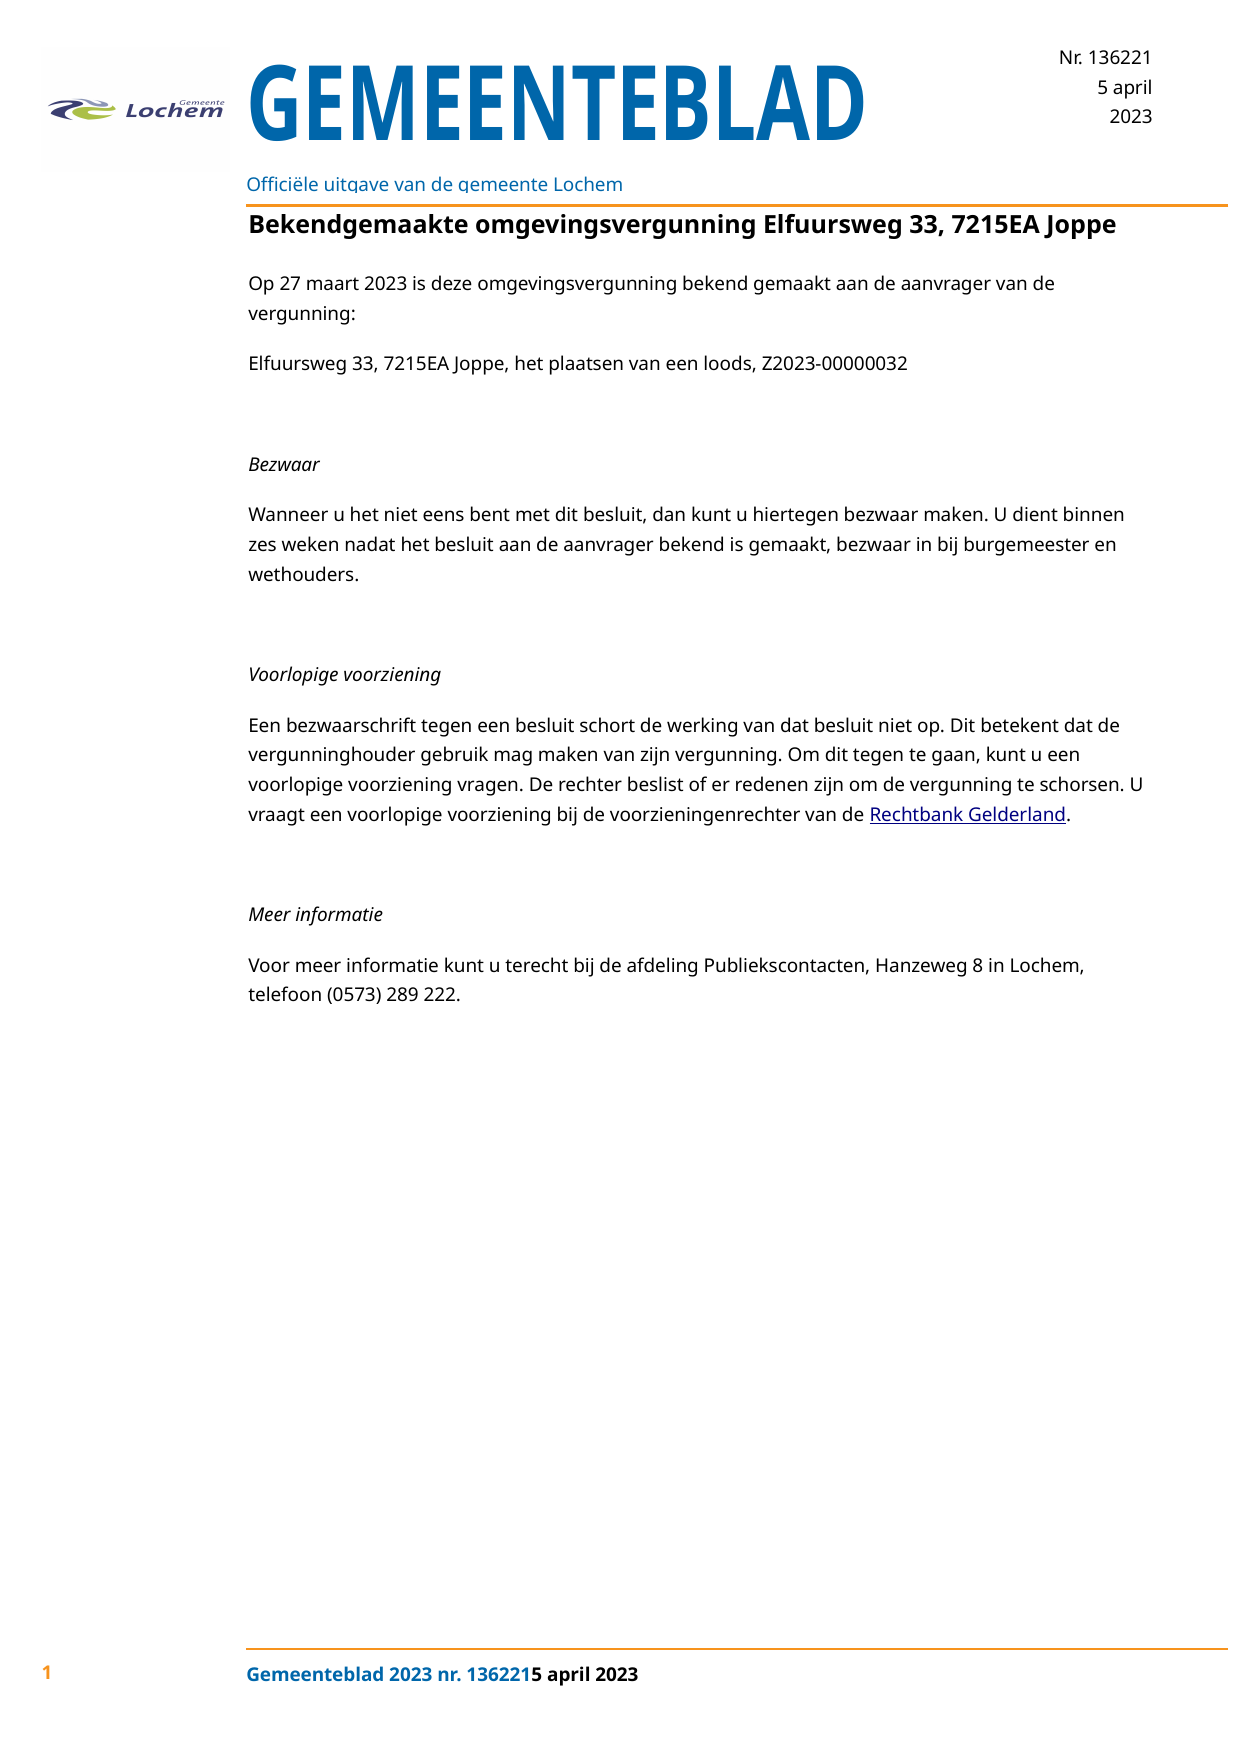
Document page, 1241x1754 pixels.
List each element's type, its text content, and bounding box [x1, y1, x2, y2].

text Elfuursweg 33, 7215EA Joppe, het plaatsen van een loods, Z2023-00000032 [248, 350, 1152, 376]
text Wanneer u het niet eens bent met dit besluit, dan kunt u hiertegen bezwaar maken. U dient binnen zes weken nadat het besluit aan de aanvrager bekend is gemaakt, bezwaar in bij burgemeester en wethouders. [248, 502, 1152, 586]
text Voorlopige voorziening [248, 662, 1152, 687]
text Bekendgemaakte omgevingsvergunning Elfuursweg 33, 7215EA Joppe [248, 207, 1152, 241]
picture [41, 47, 231, 172]
text Voor meer informatie kunt u terecht bij de afdeling Publiekscontacten, Hanzeweg 8 in Lochem, telefoon (0573) 289 222. [248, 952, 1152, 1007]
text Bezwaar [248, 451, 1152, 477]
text Een bezwaarschrift tegen een besluit schort de werking van dat besluit niet op. Dit betekent dat de vergunninghouder gebruik mag maken van zijn vergunning. Om dit tegen te gaan, kunt u een voorlopige voorziening vragen. De rechter beslist of er redenen zijn om de vergunning te schorsen. U vraagt een voorlopige voorziening bij de voorzieningenrechter van de Rechtbank Gelderland. [248, 712, 1152, 826]
text Meer informatie [248, 902, 1152, 927]
text Op 27 maart 2023 is deze omgevingsvergunning bekend gemaakt aan de aanvrager van de vergunning: [248, 270, 1152, 326]
